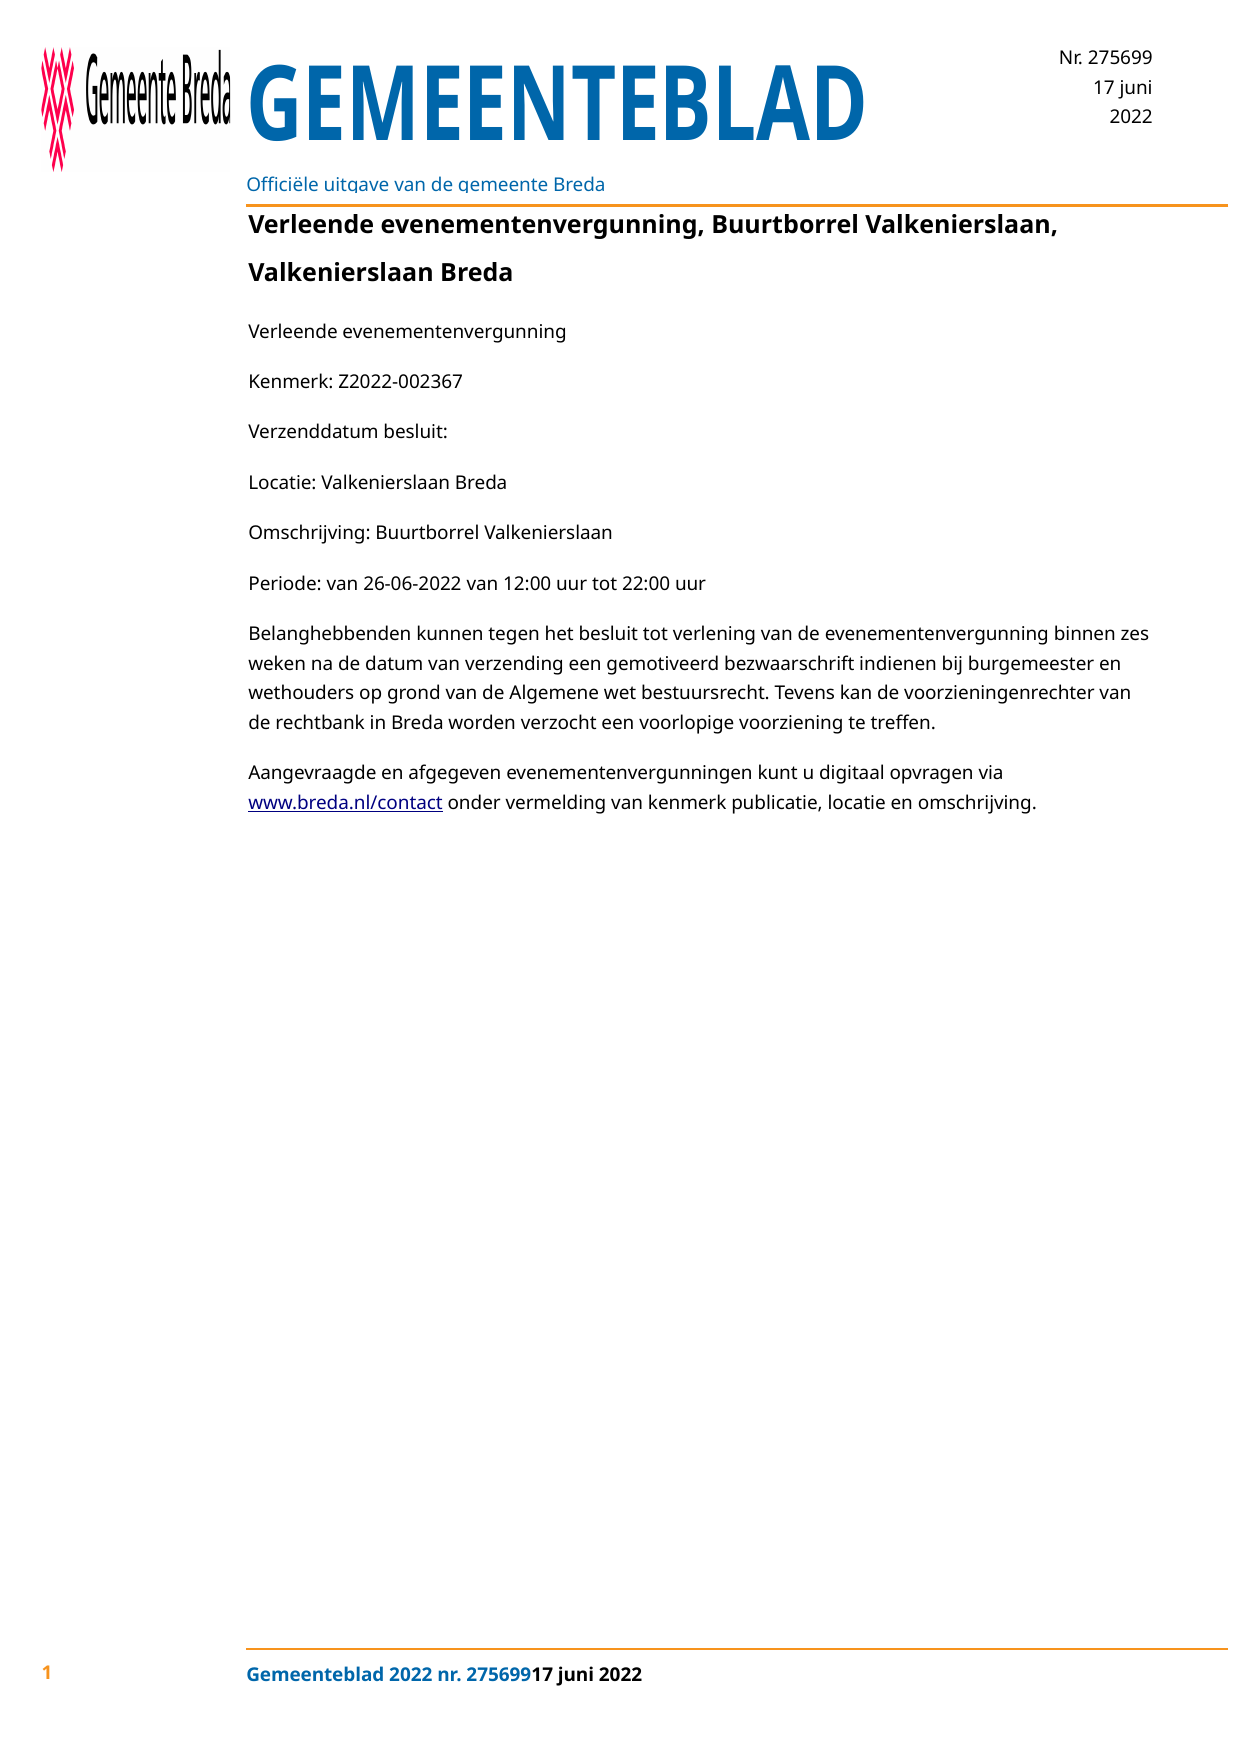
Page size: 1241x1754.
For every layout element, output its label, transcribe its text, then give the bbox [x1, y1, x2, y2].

text Omschrijving: Buurtborrel Valkenierslaan [248, 519, 1152, 545]
picture [41, 47, 231, 172]
text Periode: van 26-06-2022 van 12:00 uur tot 22:00 uur [248, 570, 1152, 596]
text Kenmerk: Z2022-002367 [248, 368, 1152, 394]
text Verleende evenementenvergunning, Buurtborrel Valkenierslaan, Valkenierslaan Breda [248, 207, 1152, 288]
text Belanghebbenden kunnen tegen het besluit tot verlening van de evenementenvergunning binnen zes weken na de datum van verzending een gemotiveerd bezwaarschrift indienen bij burgemeester en wethouders op grond van de Algemene wet bestuursrecht. Tevens kan de voorzieningenrechter van de rechtbank in Breda worden verzocht een voorlopige voorziening te treffen. [248, 620, 1152, 735]
text Verleende evenementenvergunning [248, 318, 1152, 344]
text Verzenddatum besluit: [248, 419, 1152, 444]
text Locatie: Valkenierslaan Breda [248, 469, 1152, 495]
text Aangevraagde en afgegeven evenementenvergunningen kunt u digitaal opvragen via www.breda.nl/contact onder vermelding van kenmerk publicatie, locatie en omschrijving. [248, 759, 1152, 815]
